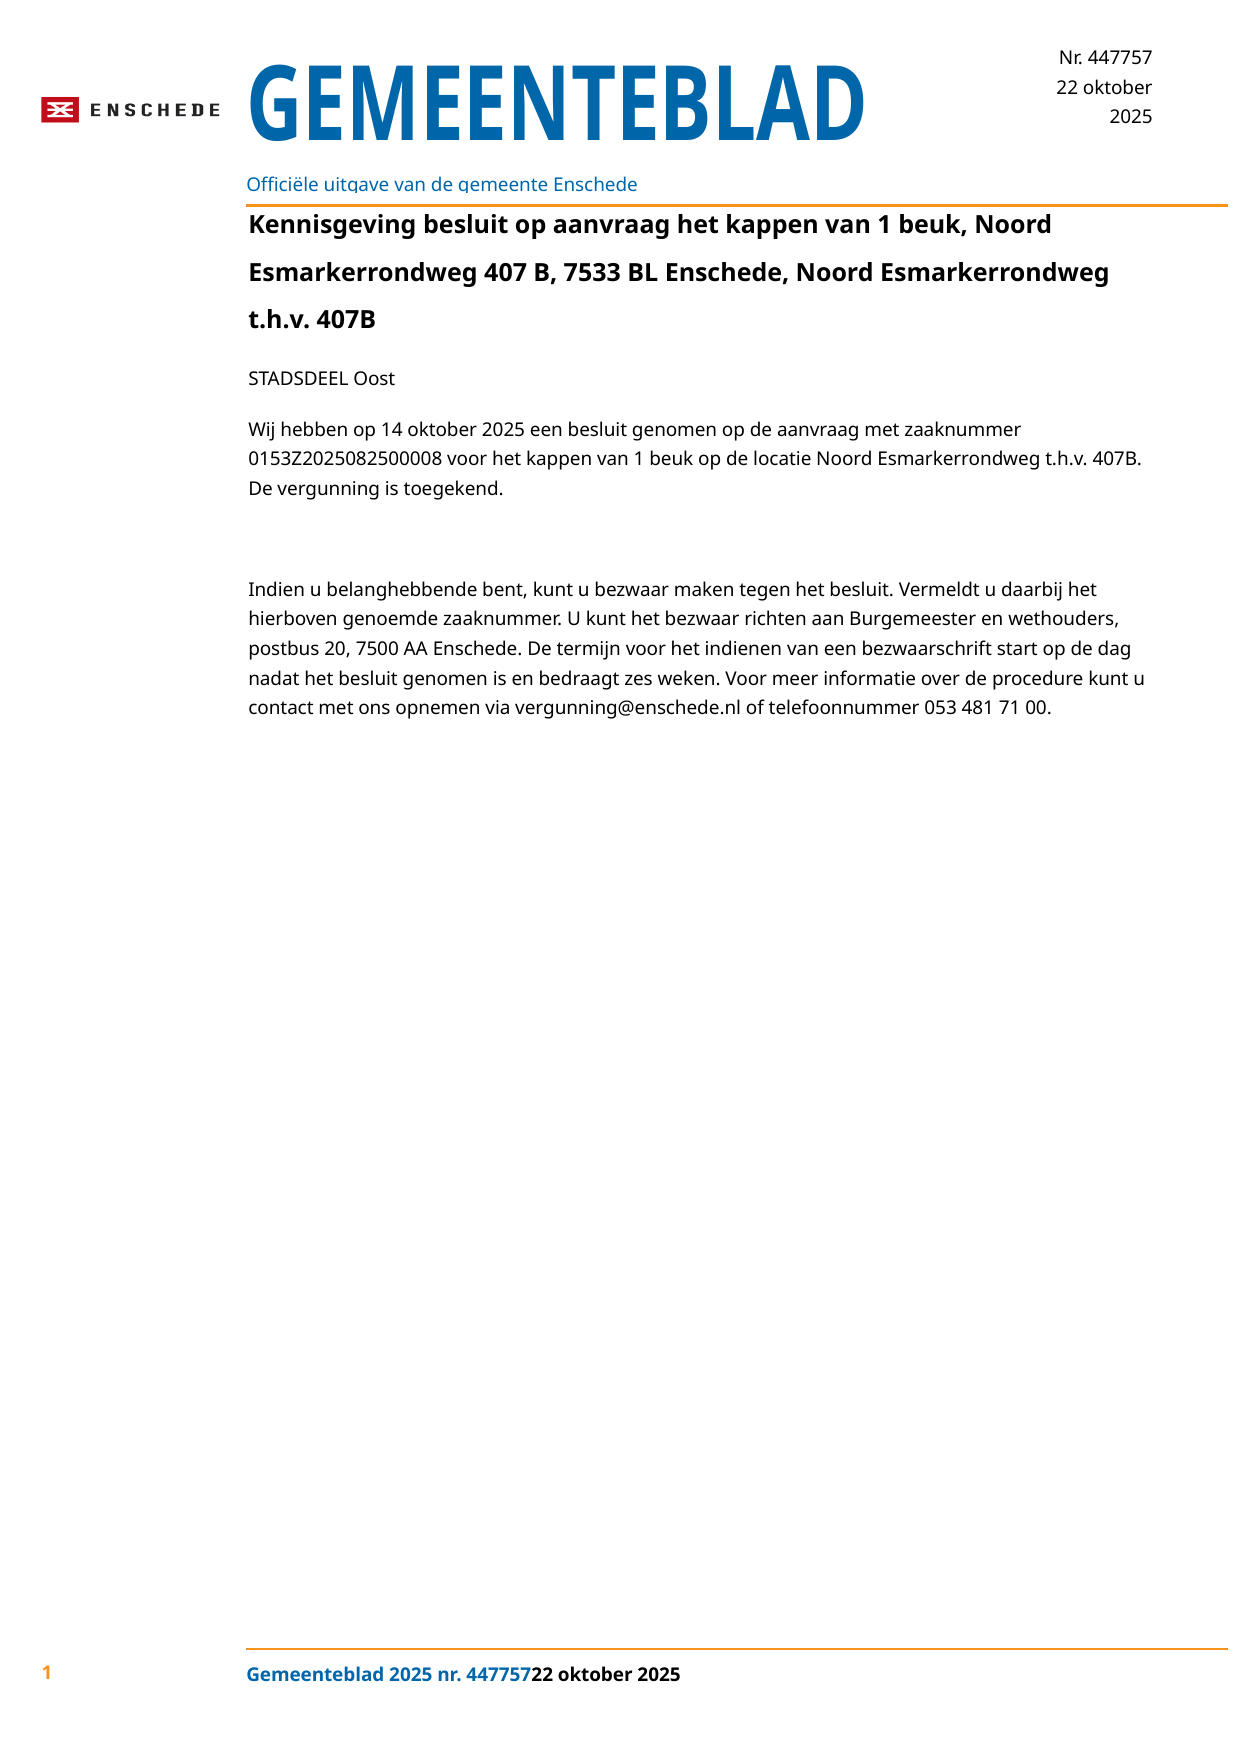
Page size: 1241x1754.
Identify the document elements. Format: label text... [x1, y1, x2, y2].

text Kennisgeving besluit op aanvraag het kappen van 1 beuk, Noord Esmarkerrondweg 407 B, 7533 BL Enschede, Noord Esmarkerrondweg t.h.v. 407B [248, 207, 1152, 336]
text Wij hebben op 14 oktober 2025 een besluit genomen op de aanvraag met zaaknummer 0153Z2025082500008 voor het kappen van 1 beuk op de locatie Noord Esmarkerrondweg t.h.v. 407B. De vergunning is toegekend. [248, 416, 1152, 501]
text Indien u belanghebbende bent, kunt u bezwaar maken tegen het besluit. Vermeldt u daarbij het hierboven genoemde zaaknummer. U kunt het bezwaar richten aan Burgemeester en wethouders, postbus 20, 7500 AA Enschede. De termijn voor het indienen van een bezwaarschrift start op de dag nadat het besluit genomen is en bedraagt zes weken. Voor meer informatie over de procedure kunt u contact met ons opnemen via vergunning@enschede.nl of telefoonnummer 053 481 71 00. [248, 576, 1152, 720]
text STADSDEEL Oost [248, 366, 1152, 391]
picture [41, 47, 231, 172]
